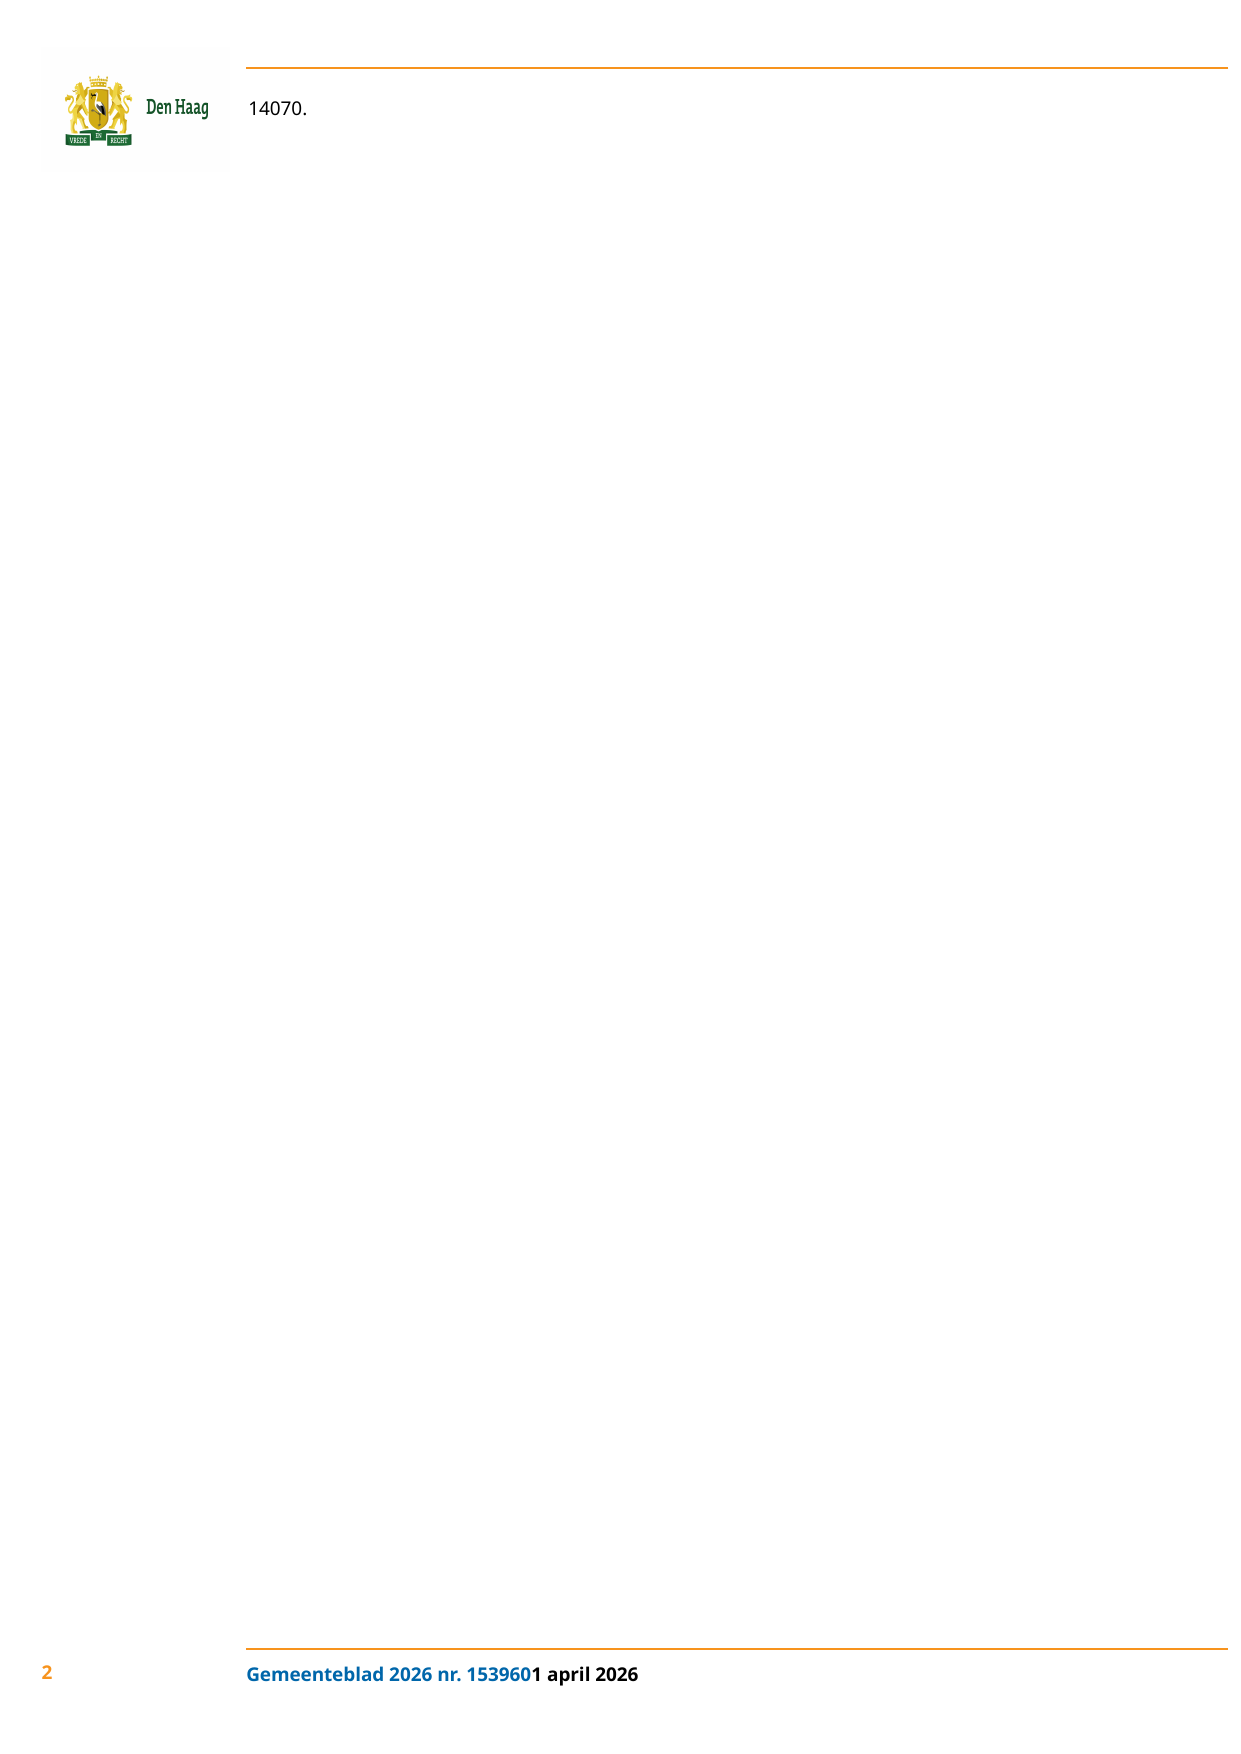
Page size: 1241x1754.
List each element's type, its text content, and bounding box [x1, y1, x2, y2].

text 14070. [248, 95, 1152, 121]
picture [41, 47, 231, 172]
